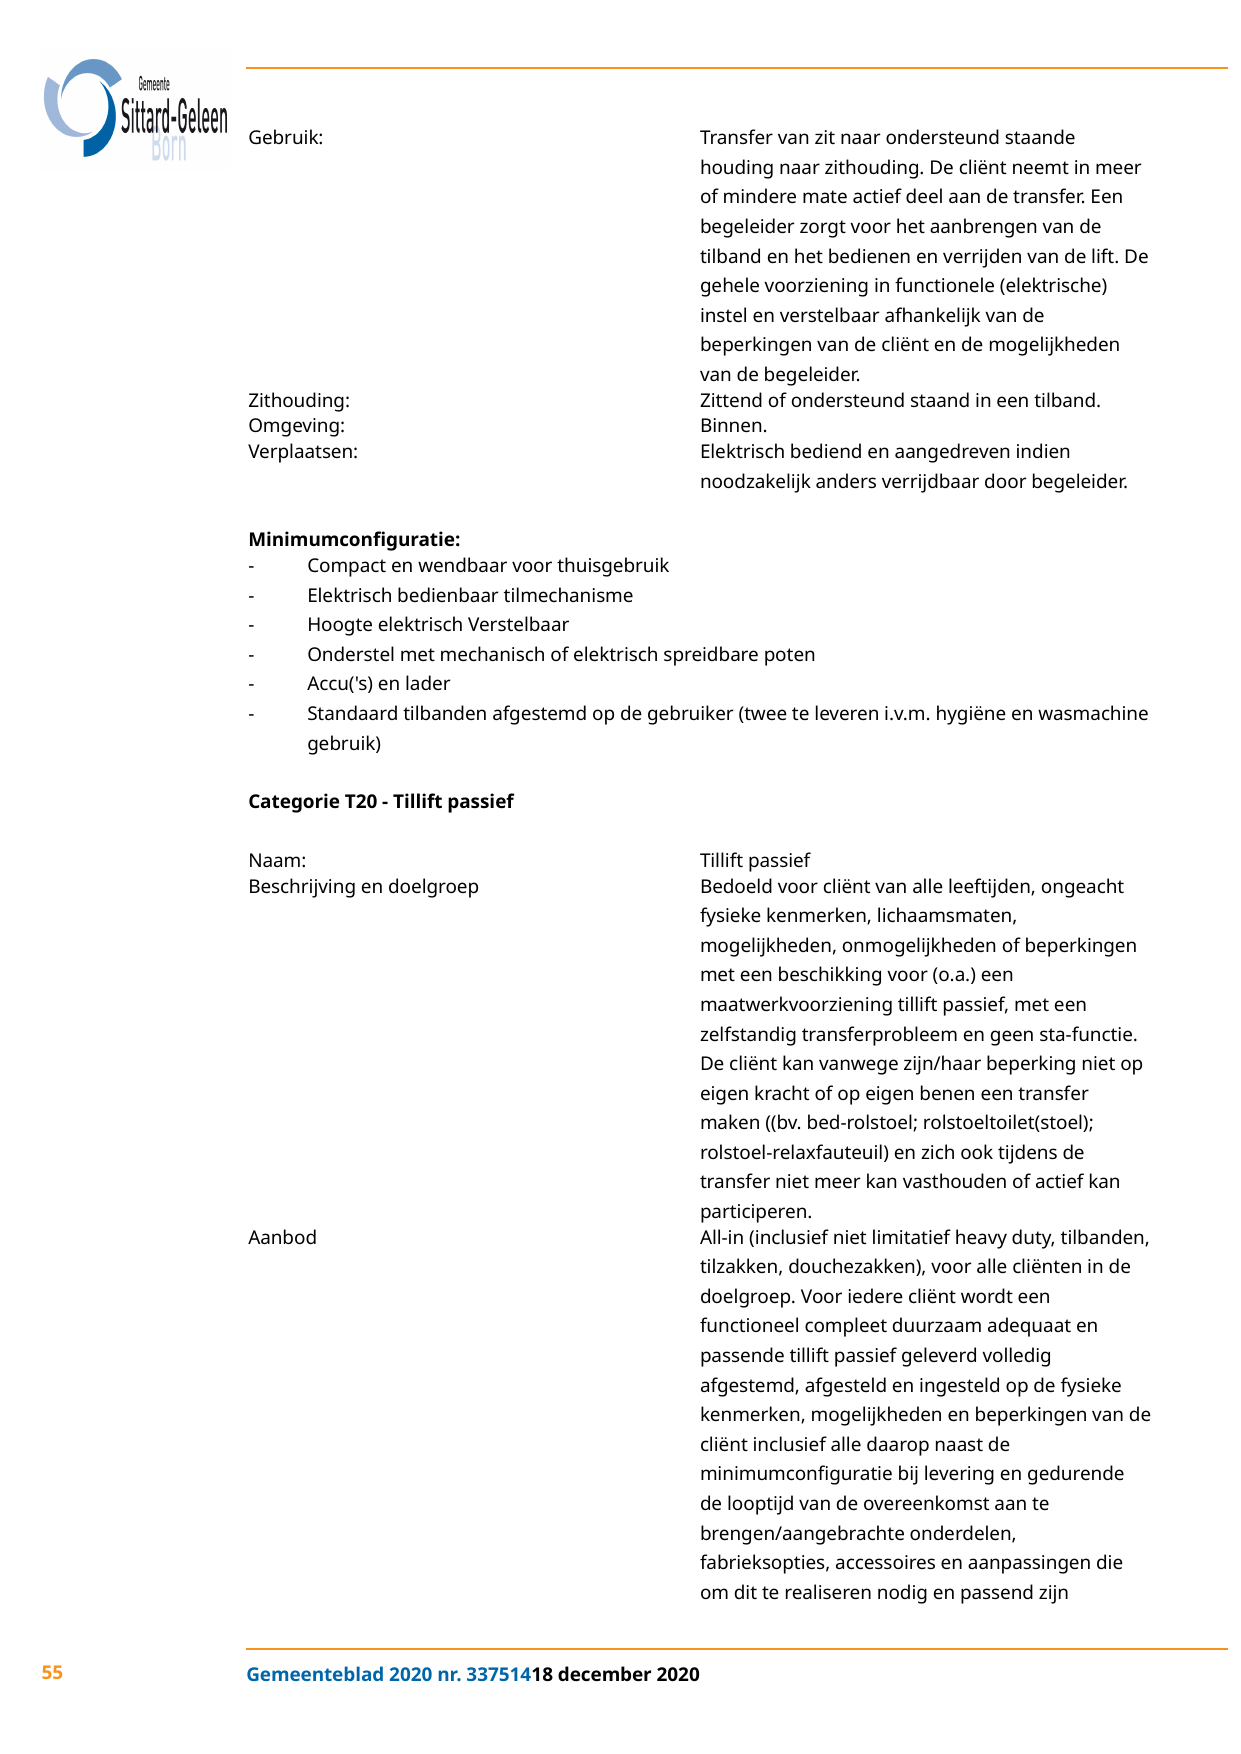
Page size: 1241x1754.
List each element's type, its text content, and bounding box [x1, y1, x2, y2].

table_cell Bedoeld voor cliënt van alle leeftijden, ongeacht fysieke kenmerken, lichaamsmaten, mogelijkheden, onmogelijkheden of beperkingen met een beschikking voor (o.a.) een maatwerkvoorziening tillift passief, met een zelfstandig transferprobleem en geen sta-functie. De cliënt kan vanwege zijn/haar beperking niet op eigen kracht of op eigen benen een transfer maken ((bv. bed-rolstoel; rolstoeltoilet(stoel); rolstoel-relaxfauteuil) en zich ook tijdens de transfer niet meer kan vasthouden of actief kan participeren. [700, 873, 1152, 1224]
table_cell Aanbod [248, 1224, 700, 1605]
table_cell Zittend of ondersteund staand in een tilband. [700, 387, 1152, 413]
table_cell All-in (inclusief niet limitatief heavy duty, tilbanden, tilzakken, douchezakken), voor alle cliënten in de doelgroep. Voor iedere cliënt wordt een functioneel compleet duurzaam adequaat en passende tillift passief geleverd volledig afgestemd, afgesteld en ingesteld op de fysieke kenmerken, mogelijkheden en beperkingen van de cliënt inclusief alle daarop naast de minimumconfiguratie bij levering en gedurende de looptijd van de overeenkomst aan te brengen/aangebrachte onderdelen, fabrieksopties, accessoires en aanpassingen die om dit te realiseren nodig en passend zijn [700, 1224, 1152, 1605]
table_cell Compact en wendbaar voor thuisgebruik Elektrisch bedienbaar tilmechanisme Hoogte elektrisch Verstelbaar Onderstel met mechanisch of elektrisch spreidbare poten Accu('s) en lader Standaard tilbanden afgestemd op de gebruiker (twee te leveren i.v.m. hygiëne en wasmachine gebruik) [248, 552, 1152, 756]
table_cell Omgeving: [248, 413, 700, 438]
table_cell Verplaatsen: [248, 438, 700, 494]
table_header Categorie T20 - Tillift passief [248, 789, 1152, 814]
table_header Minimumconfiguratie: [248, 527, 1152, 552]
table_cell Beschrijving en doelgroep [248, 873, 700, 1224]
table_cell Elektrisch bediend en aangedreven indien noodzakelijk anders verrijdbaar door begeleider. [700, 438, 1152, 494]
table_header Naam: [248, 847, 700, 873]
picture [41, 47, 231, 172]
table_header Transfer van zit naar ondersteund staande houding naar zithouding. De cliënt neemt in meer of mindere mate actief deel aan de transfer. Een begeleider zorgt voor het aanbrengen van de tilband en het bedienen en verrijden van de lift. De gehele voorziening in functionele (elektrische) instel en verstelbaar afhankelijk van de beperkingen van de cliënt en de mogelijkheden van de begeleider. [700, 125, 1152, 387]
table_cell Zithouding: [248, 387, 700, 413]
table_header Tillift passief [700, 847, 1152, 873]
table_header Gebruik: [248, 125, 700, 387]
table_cell Binnen. [700, 413, 1152, 438]
